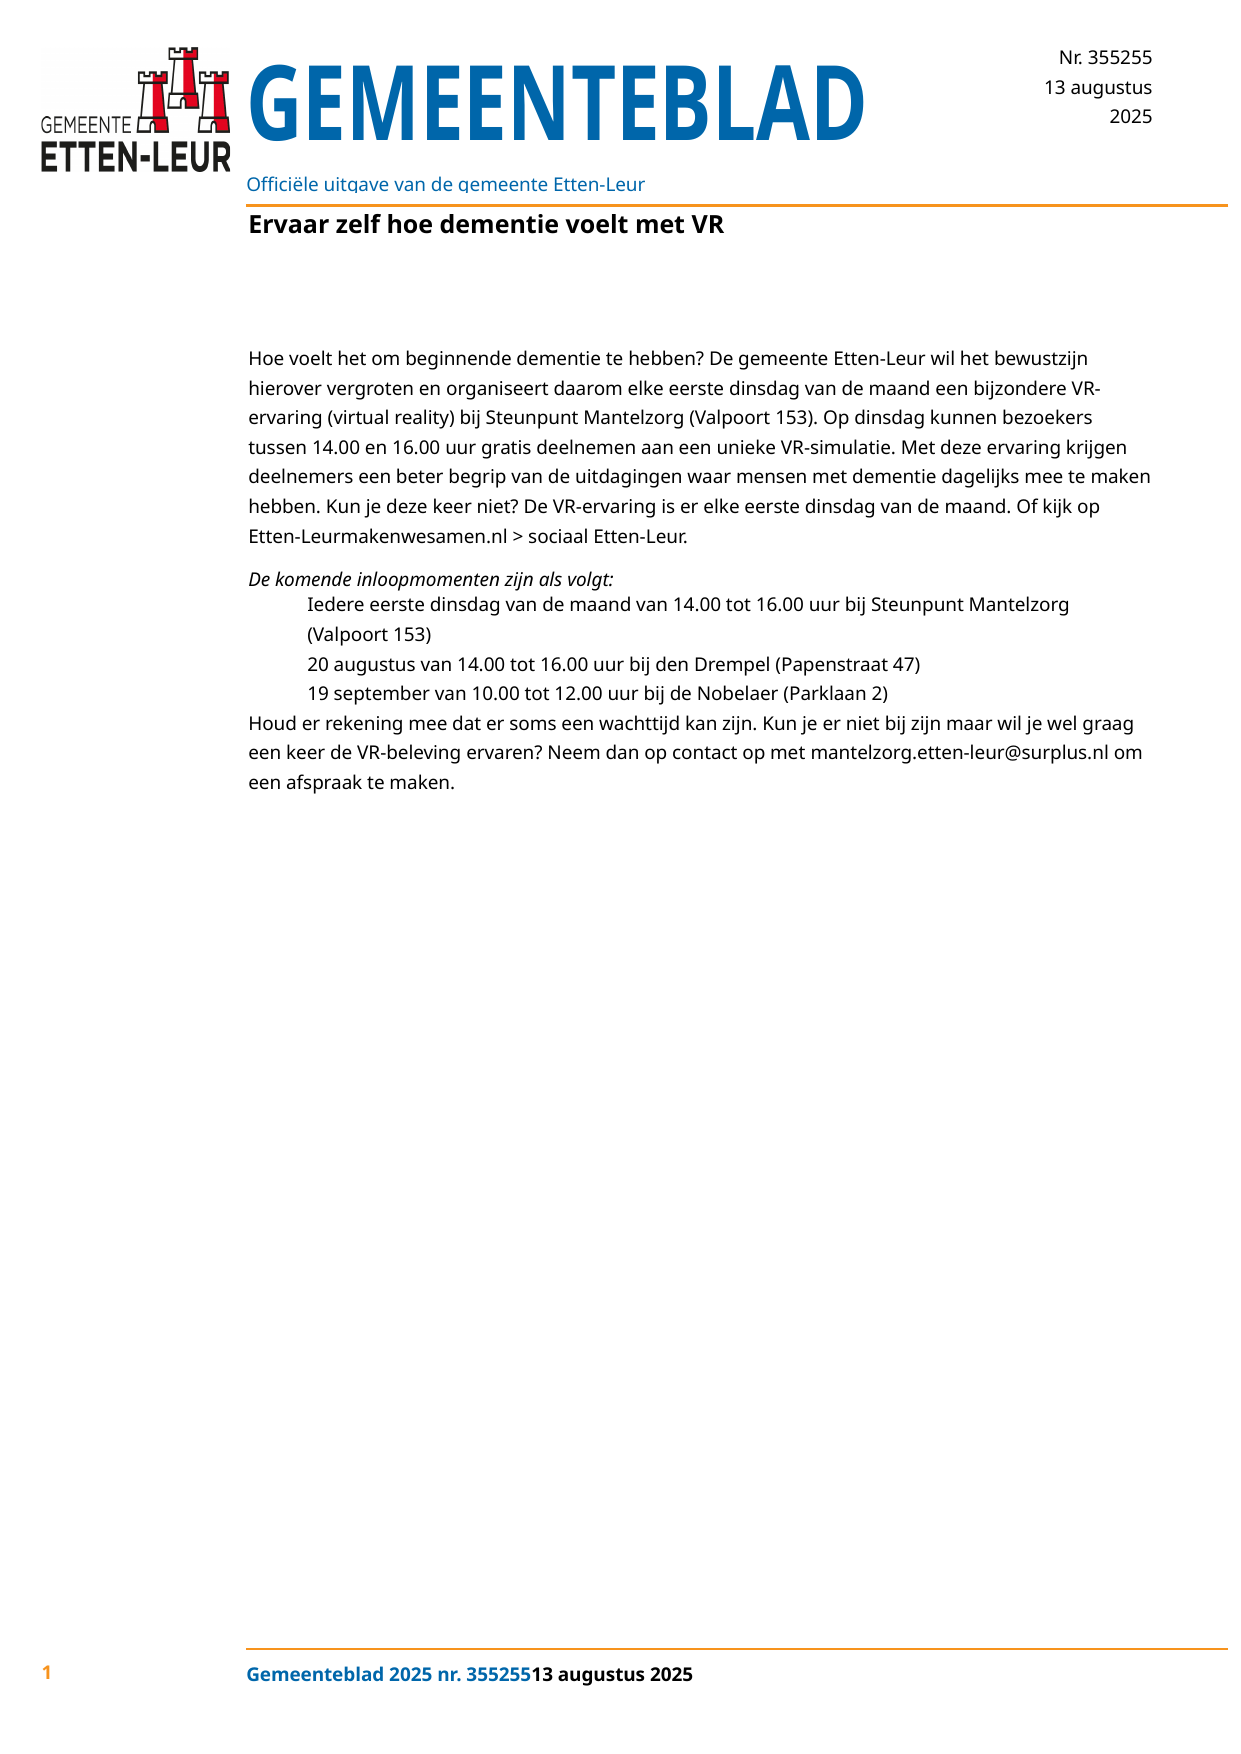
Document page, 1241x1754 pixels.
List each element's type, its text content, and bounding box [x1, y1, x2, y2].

text Houd er rekening mee dat er soms een wachttijd kan zijn. Kun je er niet bij zijn maar wil je wel graag een keer de VR-beleving ervaren? Neem dan op contact op met mantelzorg.etten-leur@surplus.nl om een afspraak te maken. [248, 710, 1152, 795]
picture [41, 47, 231, 172]
list Iedere eerste dinsdag van de maand van 14.00 tot 16.00 uur bij Steunpunt Mantelzorg (Valpoort 153) [248, 592, 1152, 647]
text De komende inloopmomenten zijn als volgt: [248, 566, 1152, 592]
text Hoe voelt het om beginnende dementie te hebben? De gemeente Etten-Leur wil het bewustzijn hierover vergroten en organiseert daarom elke eerste dinsdag van de maand een bijzondere VR-ervaring (virtual reality) bij Steunpunt Mantelzorg (Valpoort 153). Op dinsdag kunnen bezoekers tussen 14.00 en 16.00 uur gratis deelnemen aan een unieke VR-simulatie. Met deze ervaring krijgen deelnemers een beter begrip van de uitdagingen waar mensen met dementie dagelijks mee te maken hebben. Kun je deze keer niet? De VR-ervaring is er elke eerste dinsdag van de maand. Of kijk op Etten-Leurmakenwesamen.nl > sociaal Etten-Leur. [248, 345, 1152, 548]
list 19 september van 10.00 tot 12.00 uur bij de Nobelaer (Parklaan 2) [248, 680, 1152, 706]
list 20 augustus van 14.00 tot 16.00 uur bij den Drempel (Papenstraat 47) [248, 651, 1152, 677]
text Ervaar zelf hoe dementie voelt met VR [248, 207, 1152, 241]
